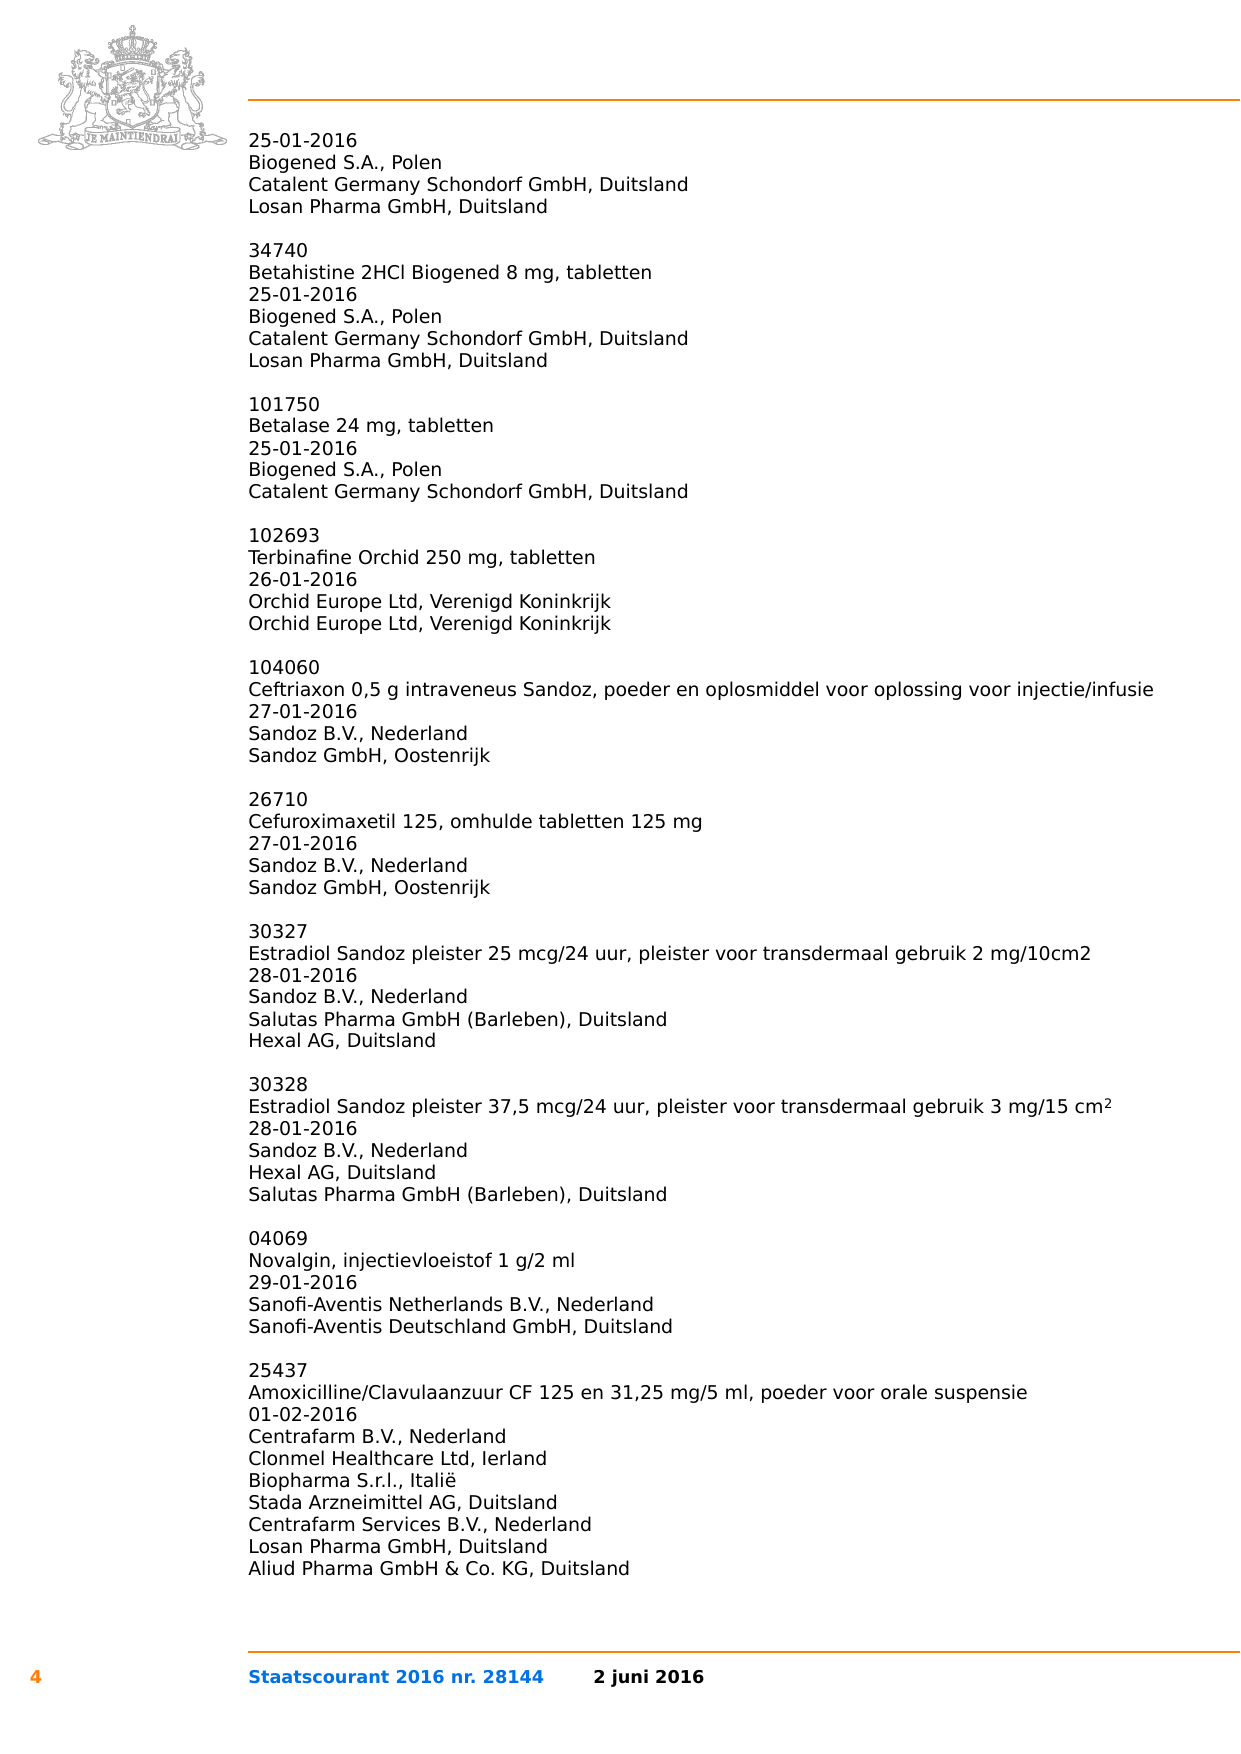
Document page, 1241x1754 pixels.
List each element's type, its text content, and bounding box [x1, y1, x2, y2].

text Biogened S.A., Polen [248, 459, 1163, 481]
text Novalgin, injectievloeistof 1 g/2 ml [248, 1250, 1163, 1272]
text Stada Arzneimittel AG, Duitsland [248, 1492, 1163, 1514]
text Sanofi-Aventis Deutschland GmbH, Duitsland [248, 1316, 1163, 1338]
text Estradiol Sandoz pleister 37,5 mcg/24 uur, pleister voor transdermaal gebruik 3 mg/15 cm2 [248, 1096, 1163, 1118]
text 25437 [248, 1360, 1163, 1382]
text 01-02-2016 [248, 1404, 1163, 1426]
text Sandoz B.V., Nederland [248, 723, 1163, 745]
text 26710 [248, 789, 1163, 811]
text Terbinafine Orchid 250 mg, tabletten [248, 547, 1163, 569]
text Sandoz GmbH, Oostenrijk [248, 745, 1163, 767]
text Hexal AG, Duitsland [248, 1030, 1163, 1052]
text Sandoz B.V., Nederland [248, 855, 1163, 877]
text 26-01-2016 [248, 569, 1163, 591]
text 27-01-2016 [248, 833, 1163, 855]
text 30327 [248, 921, 1163, 942]
text 28-01-2016 [248, 1118, 1163, 1140]
text Aliud Pharma GmbH & Co. KG, Duitsland [248, 1558, 1163, 1579]
text Estradiol Sandoz pleister 25 mcg/24 uur, pleister voor transdermaal gebruik 2 mg/10cm2 [248, 942, 1163, 964]
text 30328 [248, 1074, 1163, 1096]
text Catalent Germany Schondorf GmbH, Duitsland [248, 328, 1163, 349]
text 25-01-2016 [248, 284, 1163, 306]
text Catalent Germany Schondorf GmbH, Duitsland [248, 174, 1163, 196]
picture [38, 25, 227, 150]
text Salutas Pharma GmbH (Barleben), Duitsland [248, 1008, 1163, 1030]
text Orchid Europe Ltd, Verenigd Koninkrijk [248, 591, 1163, 613]
text Amoxicilline/Clavulaanzuur CF 125 en 31,25 mg/5 ml, poeder voor orale suspensie [248, 1382, 1163, 1404]
text Losan Pharma GmbH, Duitsland [248, 196, 1163, 218]
text Sanofi-Aventis Netherlands B.V., Nederland [248, 1294, 1163, 1316]
text Betalase 24 mg, tabletten [248, 415, 1163, 437]
text 104060 [248, 657, 1163, 679]
text 34740 [248, 240, 1163, 262]
text Clonmel Healthcare Ltd, Ierland [248, 1448, 1163, 1470]
text Centrafarm B.V., Nederland [248, 1426, 1163, 1448]
text Biopharma S.r.l., Italië [248, 1470, 1163, 1492]
text Catalent Germany Schondorf GmbH, Duitsland [248, 481, 1163, 503]
text 25-01-2016 [248, 437, 1163, 459]
text Orchid Europe Ltd, Verenigd Koninkrijk [248, 613, 1163, 635]
text 29-01-2016 [248, 1272, 1163, 1294]
text Centrafarm Services B.V., Nederland [248, 1514, 1163, 1536]
text Sandoz B.V., Nederland [248, 1140, 1163, 1162]
text Sandoz B.V., Nederland [248, 986, 1163, 1008]
text Biogened S.A., Polen [248, 152, 1163, 174]
text 28-01-2016 [248, 964, 1163, 986]
text Hexal AG, Duitsland [248, 1162, 1163, 1184]
text Losan Pharma GmbH, Duitsland [248, 1536, 1163, 1558]
text 25-01-2016 [248, 130, 1163, 152]
text Losan Pharma GmbH, Duitsland [248, 349, 1163, 372]
text Sandoz GmbH, Oostenrijk [248, 877, 1163, 899]
text Salutas Pharma GmbH (Barleben), Duitsland [248, 1184, 1163, 1206]
text 102693 [248, 525, 1163, 547]
text Ceftriaxon 0,5 g intraveneus Sandoz, poeder en oplosmiddel voor oplossing voor injectie/infusie [248, 679, 1163, 701]
text Betahistine 2HCl Biogened 8 mg, tabletten [248, 262, 1163, 284]
text 27-01-2016 [248, 701, 1163, 723]
text Cefuroximaxetil 125, omhulde tabletten 125 mg [248, 811, 1163, 833]
text Biogened S.A., Polen [248, 306, 1163, 328]
text 101750 [248, 393, 1163, 415]
text 04069 [248, 1228, 1163, 1250]
